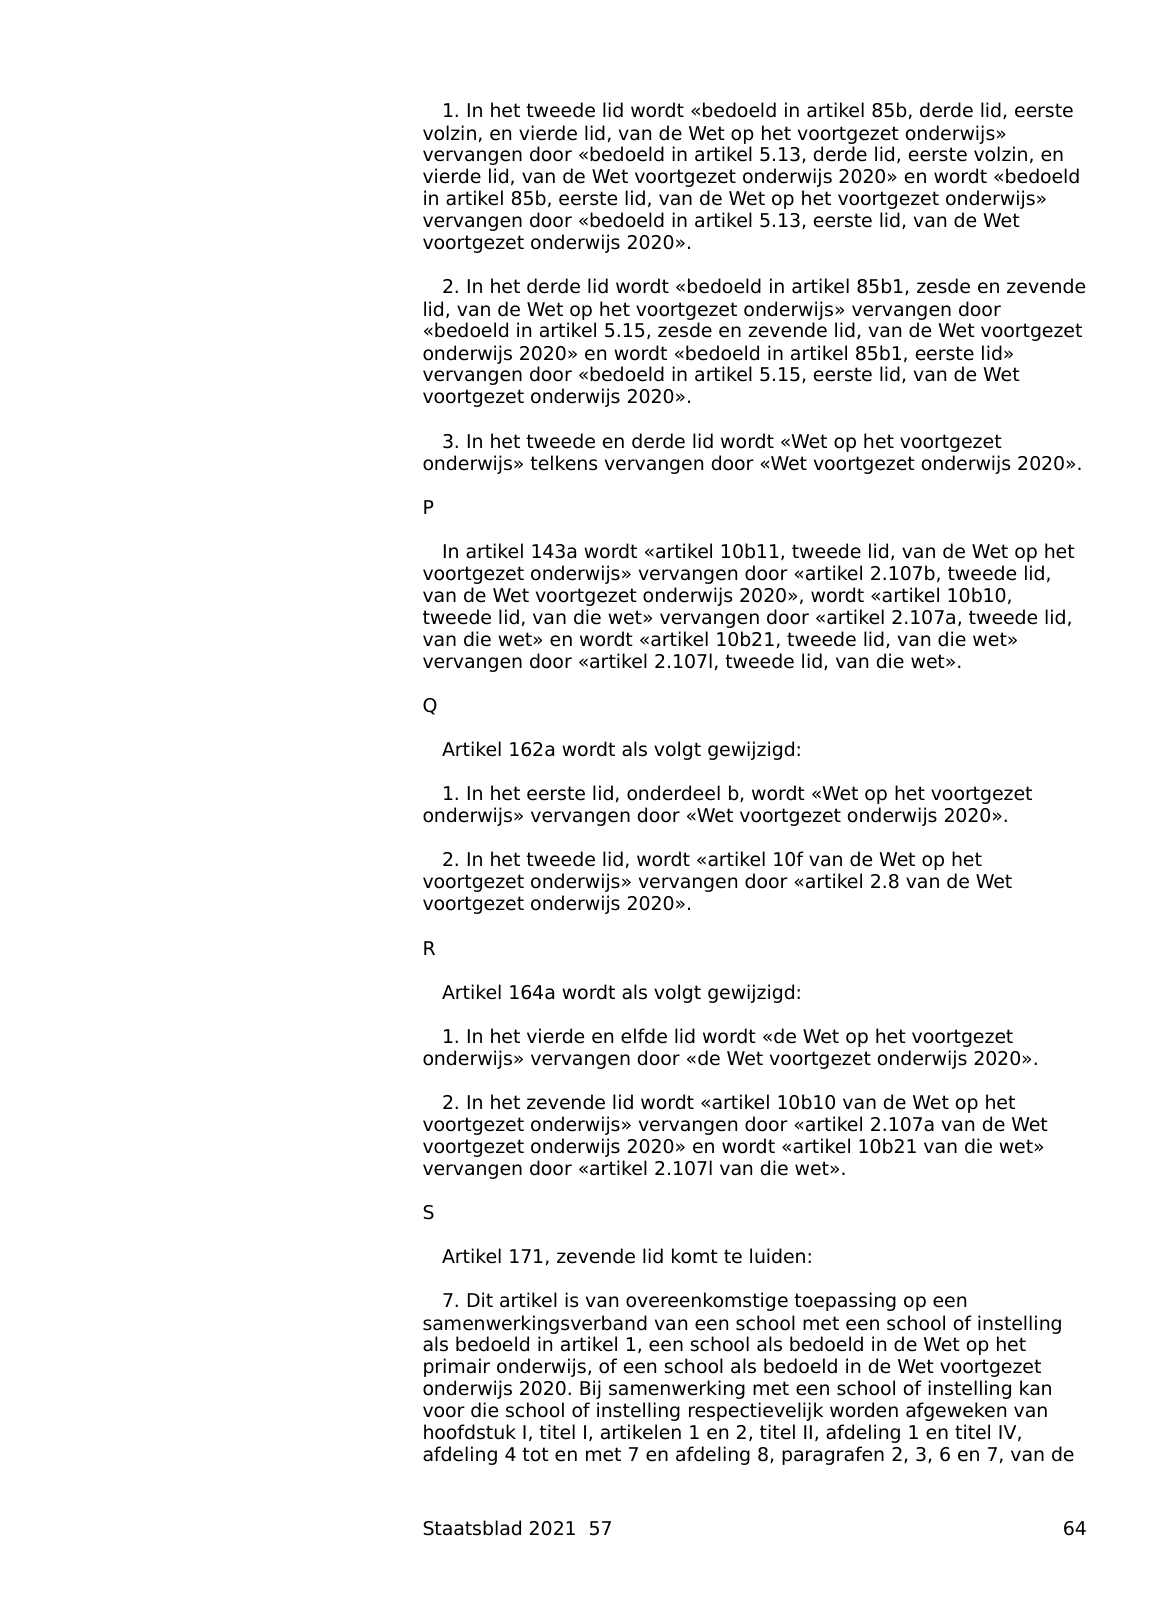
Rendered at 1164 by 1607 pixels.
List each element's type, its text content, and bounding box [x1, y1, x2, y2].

text Artikel 164a wordt als volgt gewijzigd: [422, 982, 1087, 1004]
text Q [422, 695, 1087, 717]
text 2. In het derde lid wordt «bedoeld in artikel 85b1, zesde en zevende lid, van de Wet op het voortgezet onderwijs» vervangen door «bedoeld in artikel 5.15, zesde en zevende lid, van de Wet voortgezet onderwijs 2020» en wordt «bedoeld in artikel 85b1, eerste lid» vervangen door «bedoeld in artikel 5.15, eerste lid, van de Wet voortgezet onderwijs 2020». [422, 276, 1087, 408]
text S [422, 1202, 1087, 1224]
text 2. In het tweede lid, wordt «artikel 10f van de Wet op het voortgezet onderwijs» vervangen door «artikel 2.8 van de Wet voortgezet onderwijs 2020». [422, 849, 1087, 915]
text Artikel 171, zevende lid komt te luiden: [422, 1246, 1087, 1268]
text 3. In het tweede en derde lid wordt «Wet op het voortgezet onderwijs» telkens vervangen door «Wet voortgezet onderwijs 2020». [422, 431, 1087, 474]
text R [422, 937, 1087, 959]
text 1. In het eerste lid, onderdeel b, wordt «Wet op het voortgezet onderwijs» vervangen door «Wet voortgezet onderwijs 2020». [422, 783, 1087, 827]
text 7. Dit artikel is van overeenkomstige toepassing op een samenwerkingsverband van een school met een school of instelling als bedoeld in artikel 1, een school als bedoeld in de Wet op het primair onderwijs, of een school als bedoeld in de Wet voortgezet onderwijs 2020. Bij samenwerking met een school of instelling kan voor die school of instelling respectievelijk worden afgeweken van hoofdstuk I, titel I, artikelen 1 en 2, titel II, afdeling 1 en titel IV, afdeling 4 tot en met 7 en afdeling 8, paragrafen 2, 3, 6 en 7, van de [422, 1290, 1087, 1466]
text P [422, 497, 1087, 519]
text 1. In het vierde en elfde lid wordt «de Wet op het voortgezet onderwijs» vervangen door «de Wet voortgezet onderwijs 2020». [422, 1026, 1087, 1070]
text Artikel 162a wordt als volgt gewijzigd: [422, 739, 1087, 761]
text In artikel 143a wordt «artikel 10b11, tweede lid, van de Wet op het voortgezet onderwijs» vervangen door «artikel 2.107b, tweede lid, van de Wet voortgezet onderwijs 2020», wordt «artikel 10b10, tweede lid, van die wet» vervangen door «artikel 2.107a, tweede lid, van die wet» en wordt «artikel 10b21, tweede lid, van die wet» vervangen door «artikel 2.107l, tweede lid, van die wet». [422, 541, 1087, 673]
text 2. In het zevende lid wordt «artikel 10b10 van de Wet op het voortgezet onderwijs» vervangen door «artikel 2.107a van de Wet voortgezet onderwijs 2020» en wordt «artikel 10b21 van die wet» vervangen door «artikel 2.107l van die wet». [422, 1092, 1087, 1180]
text 1. In het tweede lid wordt «bedoeld in artikel 85b, derde lid, eerste volzin, en vierde lid, van de Wet op het voortgezet onderwijs» vervangen door «bedoeld in artikel 5.13, derde lid, eerste volzin, en vierde lid, van de Wet voortgezet onderwijs 2020» en wordt «bedoeld in artikel 85b, eerste lid, van de Wet op het voortgezet onderwijs» vervangen door «bedoeld in artikel 5.13, eerste lid, van de Wet voortgezet onderwijs 2020». [422, 100, 1087, 254]
